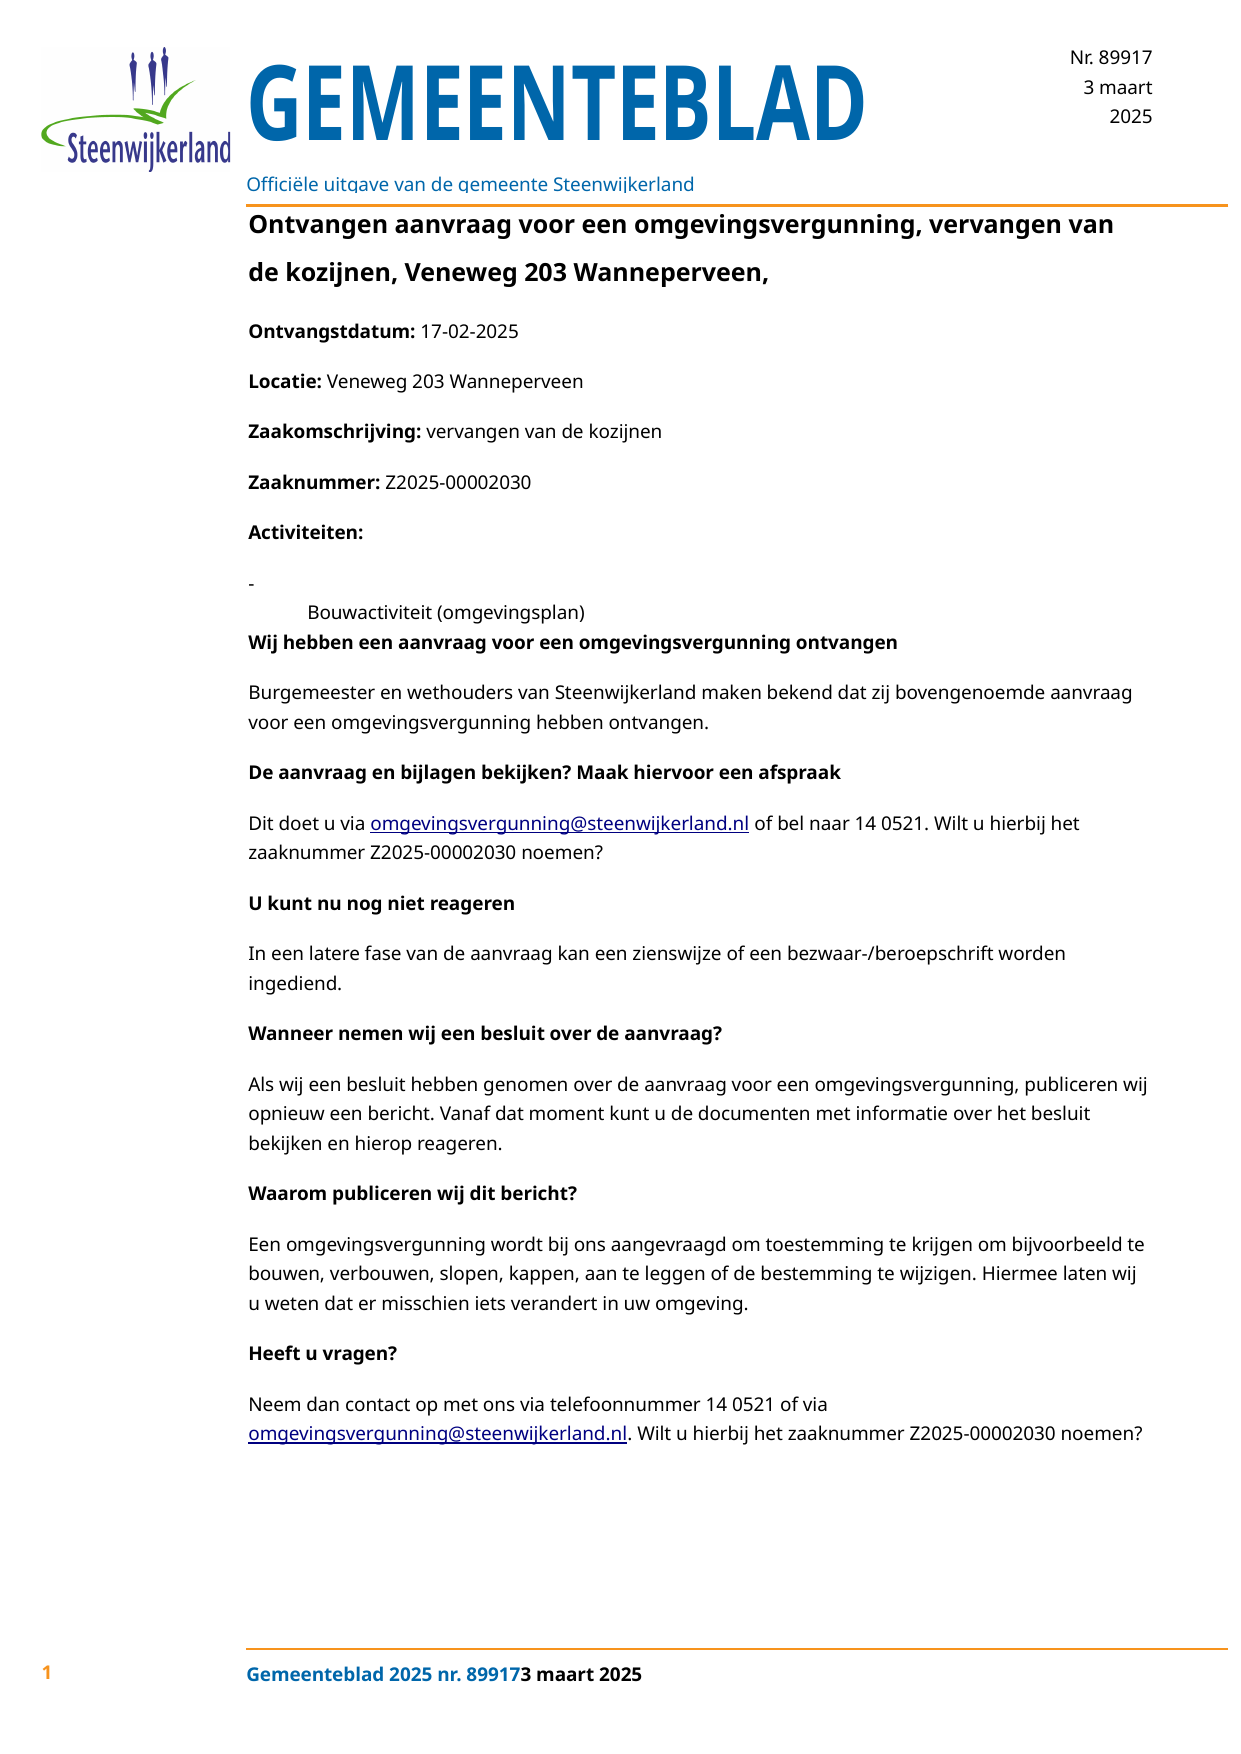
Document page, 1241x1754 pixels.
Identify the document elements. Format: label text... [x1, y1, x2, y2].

text Ontvangstdatum: 17-02-2025 [248, 318, 1152, 344]
text Wanneer nemen wij een besluit over de aanvraag? [248, 1020, 1152, 1046]
text Neem dan contact op met ons via telefoonnummer 14 0521 of via omgevingsvergunning@steenwijkerland.nl. Wilt u hierbij het zaaknummer Z2025-00002030 noemen? [248, 1391, 1152, 1446]
text Als wij een besluit hebben genomen over de aanvraag voor een omgevingsvergunning, publiceren wij opnieuw een bericht. Vanaf dat moment kunt u de documenten met informatie over het besluit bekijken en hierop reageren. [248, 1071, 1152, 1156]
text U kunt nu nog niet reageren [248, 890, 1152, 916]
text Zaakomschrijving: vervangen van de kozijnen [248, 419, 1152, 444]
text Locatie: Veneweg 203 Wanneperveen [248, 368, 1152, 394]
text Dit doet u via omgevingsvergunning@steenwijkerland.nl of bel naar 14 0521. Wilt u hierbij het zaaknummer Z2025-00002030 noemen? [248, 810, 1152, 865]
text Burgemeester en wethouders van Steenwijkerland maken bekend dat zij bovengenoemde aanvraag voor een omgevingsvergunning hebben ontvangen. [248, 679, 1152, 735]
text Heeft u vragen? [248, 1340, 1152, 1366]
text Zaaknummer: Z2025-00002030 [248, 469, 1152, 495]
list Bouwactiviteit (omgevingsplan) [248, 599, 1152, 625]
text Een omgevingsvergunning wordt bij ons aangevraagd om toestemming te krijgen om bijvoorbeeld te bouwen, verbouwen, slopen, kappen, aan te leggen of de bestemming te wijzigen. Hiermee laten wij u weten dat er misschien iets verandert in uw omgeving. [248, 1231, 1152, 1316]
text Activiteiten: [248, 519, 1152, 545]
text Wij hebben een aanvraag voor een omgevingsvergunning ontvangen [248, 629, 1152, 655]
text De aanvraag en bijlagen bekijken? Maak hiervoor een afspraak [248, 759, 1152, 785]
text In een latere fase van de aanvraag kan een zienswijze of een bezwaar-/beroepschrift worden ingediend. [248, 940, 1152, 996]
text Ontvangen aanvraag voor een omgevingsvergunning, vervangen van de kozijnen, Veneweg 203 Wanneperveen, [248, 207, 1152, 288]
picture [41, 47, 231, 172]
text Waarom publiceren wij dit bericht? [248, 1180, 1152, 1206]
